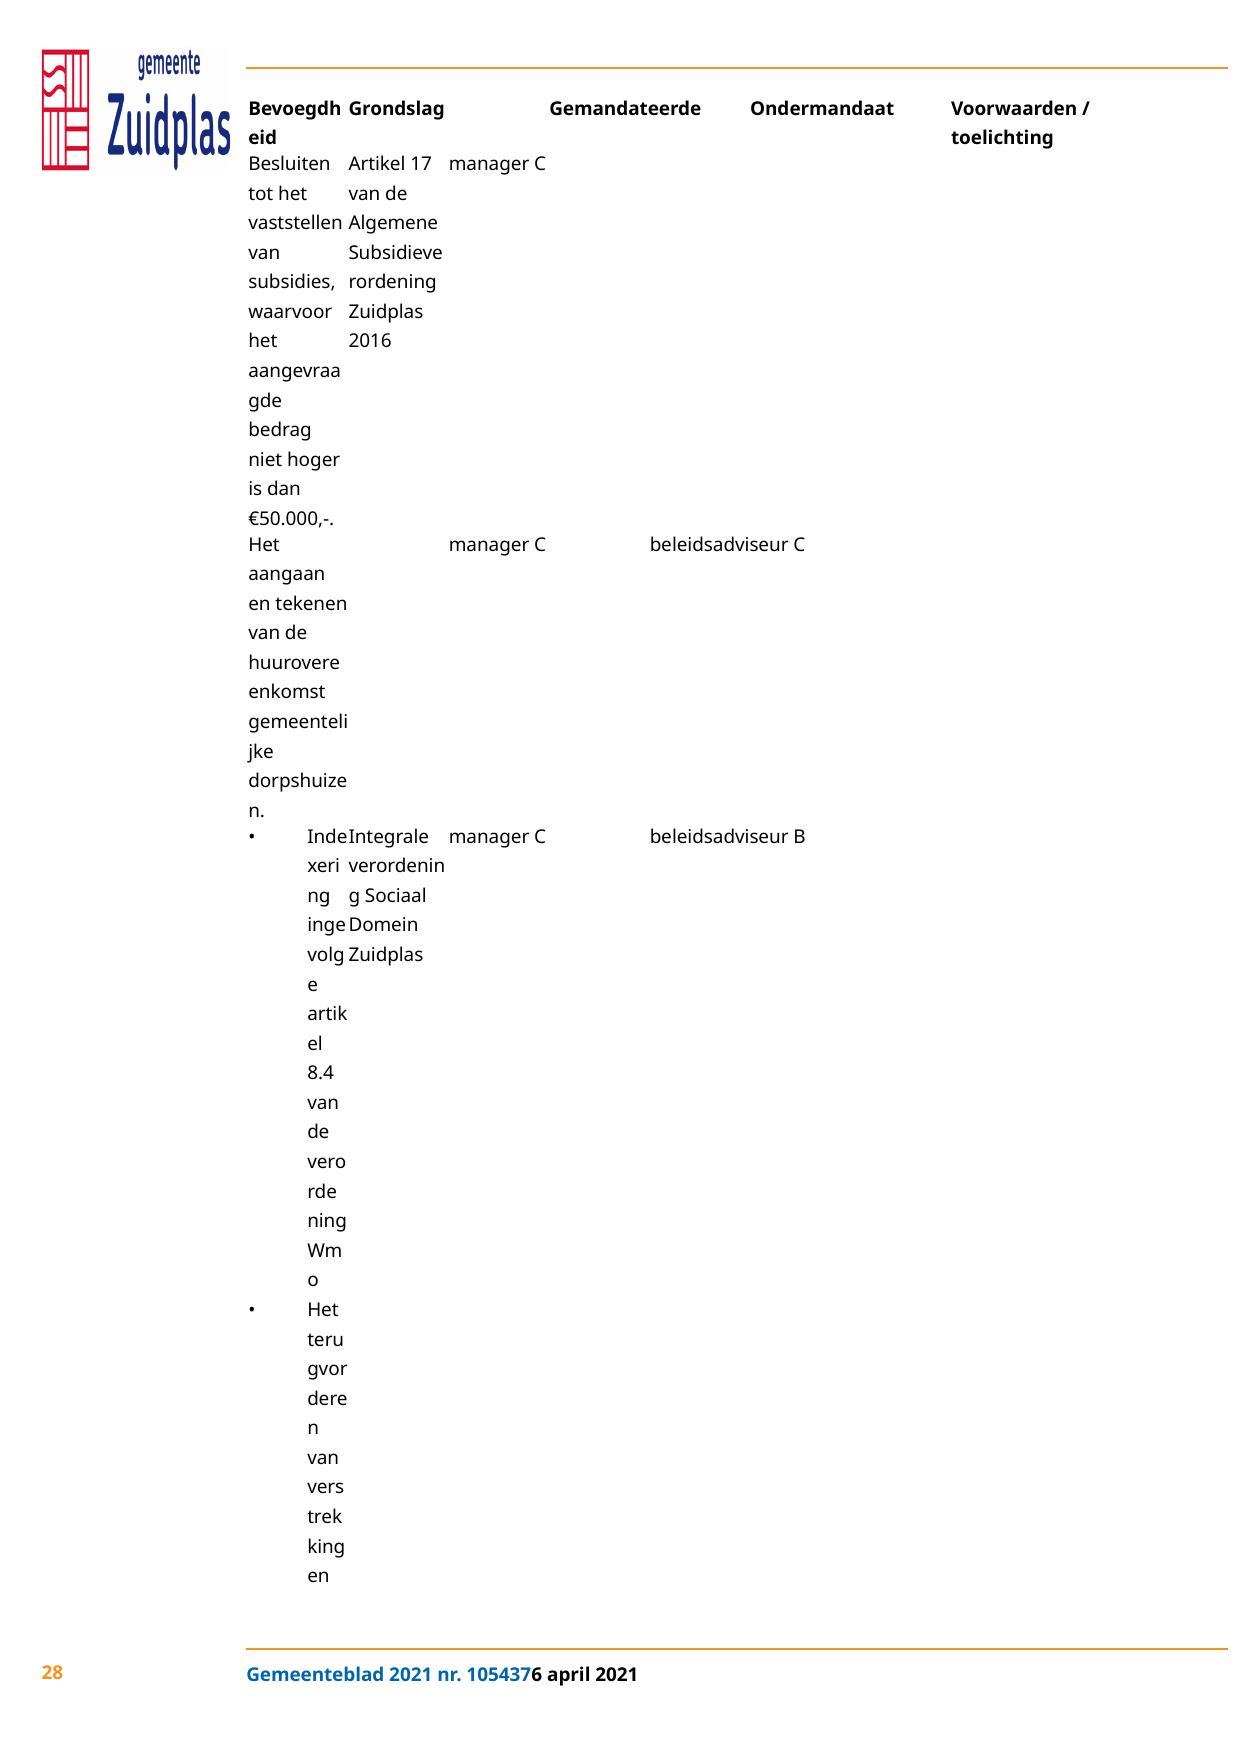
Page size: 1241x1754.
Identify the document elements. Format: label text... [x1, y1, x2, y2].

table_cell beleidsadviseur B [650, 823, 850, 1588]
table_cell [850, 150, 1152, 531]
picture [41, 47, 231, 172]
table_cell Het aangaan en tekenen van de huurovereenkomst gemeentelijke dorpshuizen. [248, 531, 348, 823]
table_cell manager C [449, 150, 649, 531]
table_cell manager C [449, 823, 649, 1588]
table_cell [650, 150, 850, 531]
table_cell Besluiten tot het vaststellen van subsidies, waarvoor het aangevraagde bedrag niet hoger is dan €50.000,-. [248, 150, 348, 531]
table_cell Integrale verordening Sociaal Domein Zuidplas [348, 823, 449, 1588]
table_cell [850, 823, 1152, 1588]
table_cell Artikel 17 van de Algemene Subsidieverordening Zuidplas 2016 [348, 150, 449, 531]
table_cell [850, 531, 1152, 823]
table_header Bevoegdheid [248, 95, 348, 150]
table_cell beleidsadviseur C [650, 531, 850, 823]
table_header Ondermandaat [750, 95, 951, 150]
table_cell [348, 531, 449, 823]
table_cell manager C [449, 531, 649, 823]
table_header Grondslag [348, 95, 549, 150]
table_header Voorwaarden / toelichting [951, 95, 1152, 150]
table_cell Indexering ingevolge artikel 8.4 van de verordening Wmo Het terugvorderen van verstrekkingen [248, 823, 348, 1588]
table_header Gemandateerde [549, 95, 750, 150]
